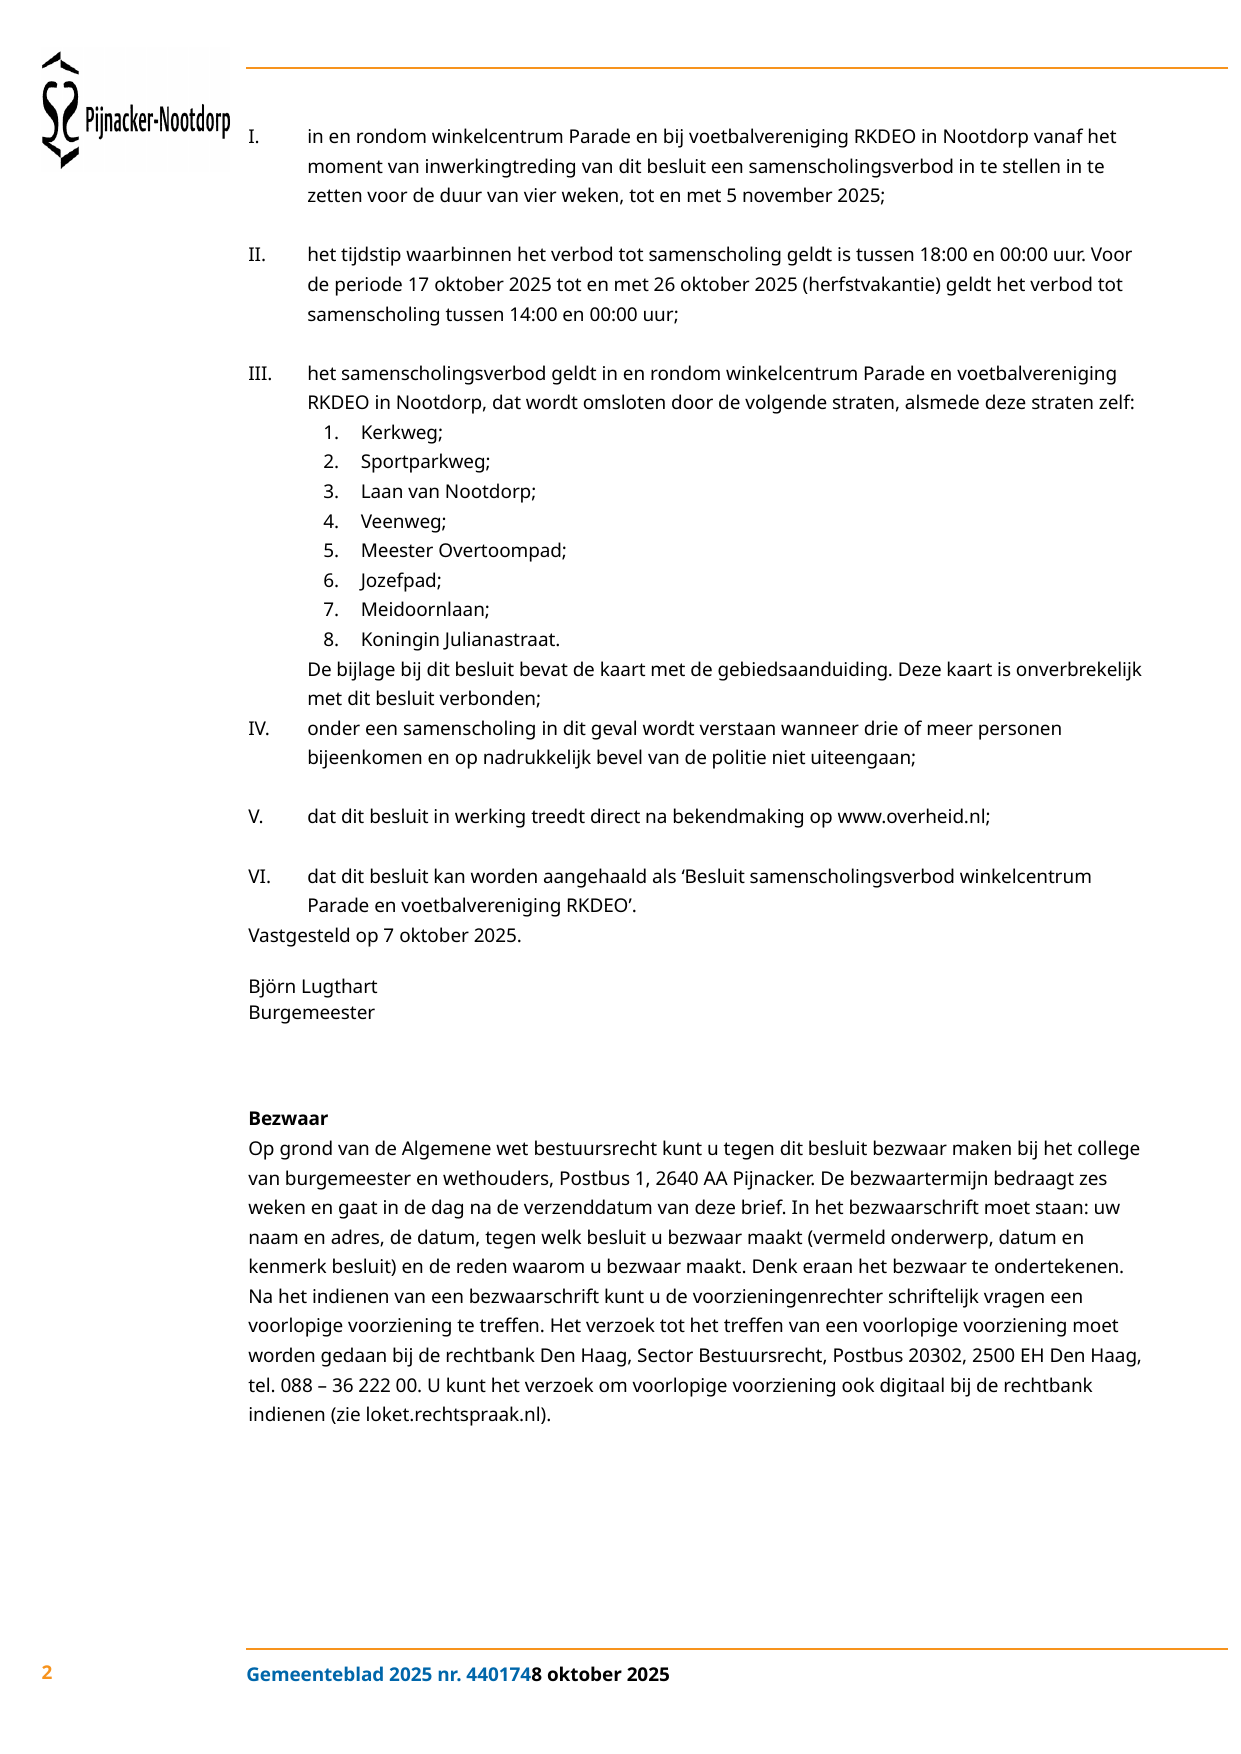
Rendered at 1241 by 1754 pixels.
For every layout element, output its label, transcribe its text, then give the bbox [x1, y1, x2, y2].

list Veenweg; [323, 508, 1152, 533]
list onder een samenscholing in dit geval wordt verstaan wanneer drie of meer personen bijeenkomen en op nadrukkelijk bevel van de politie niet uiteengaan; [248, 715, 1152, 770]
list De bijlage bij dit besluit bevat de kaart met de gebiedsaanduiding. Deze kaart is onverbrekelijk met dit besluit verbonden; [248, 656, 1152, 711]
list Meidoornlaan; [323, 597, 1152, 622]
list Meester Overtoompad; [323, 537, 1152, 563]
list Jozefpad; [323, 567, 1152, 593]
list het tijdstip waarbinnen het verbod tot samenscholing geldt is tussen 18:00 en 00:00 uur. Voor de periode 17 oktober 2025 tot en met 26 oktober 2025 (herfstvakantie) geldt het verbod tot samenscholing tussen 14:00 en 00:00 uur; [248, 242, 1152, 326]
text Björn Lugthart [248, 973, 1152, 999]
list dat dit besluit in werking treedt direct na bekendmaking op www.overheid.nl; [248, 804, 1152, 829]
list dat dit besluit kan worden aangehaald als ‘Besluit samenscholingsverbod winkelcentrum Parade en voetbalvereniging RKDEO’. [248, 863, 1152, 918]
list Kerkweg; [323, 419, 1152, 445]
text Bezwaar [248, 1106, 1152, 1131]
text Vastgesteld op 7 oktober 2025. [248, 922, 1152, 948]
list het samenscholingsverbod geldt in en rondom winkelcentrum Parade en voetbalvereniging RKDEO in Nootdorp, dat wordt omsloten door de volgende straten, alsmede deze straten zelf: [248, 360, 1152, 415]
list Laan van Nootdorp; [323, 478, 1152, 504]
text Op grond van de Algemene wet bestuursrecht kunt u tegen dit besluit bezwaar maken bij het college van burgemeester en wethouders, Postbus 1, 2640 AA Pijnacker. De bezwaartermijn bedraagt zes weken en gaat in de dag na de verzenddatum van deze brief. In het bezwaarschrift moet staan: uw naam en adres, de datum, tegen welk besluit u bezwaar maakt (vermeld onderwerp, datum en kenmerk besluit) en de reden waarom u bezwaar maakt. Denk eraan het bezwaar te ondertekenen. Na het indienen van een bezwaarschrift kunt u de voorzieningenrechter schriftelijk vragen een voorlopige voorziening te treffen. Het verzoek tot het treffen van een voorlopige voorziening moet worden gedaan bij de rechtbank Den Haag, Sector Bestuursrecht, Postbus 20302, 2500 EH Den Haag, tel. 088 – 36 222 00. U kunt het verzoek om voorlopige voorziening ook digitaal bij de rechtbank indienen (zie loket.rechtspraak.nl). [248, 1135, 1152, 1427]
text Burgemeester [248, 999, 1152, 1025]
list Koningin Julianastraat. [323, 626, 1152, 652]
picture [41, 47, 231, 172]
list Sportparkweg; [323, 449, 1152, 474]
list in en rondom winkelcentrum Parade en bij voetbalvereniging RKDEO in Nootdorp vanaf het moment van inwerkingtreding van dit besluit een samenscholingsverbod in te stellen in te zetten voor de duur van vier weken, tot en met 5 november 2025; [248, 123, 1152, 208]
